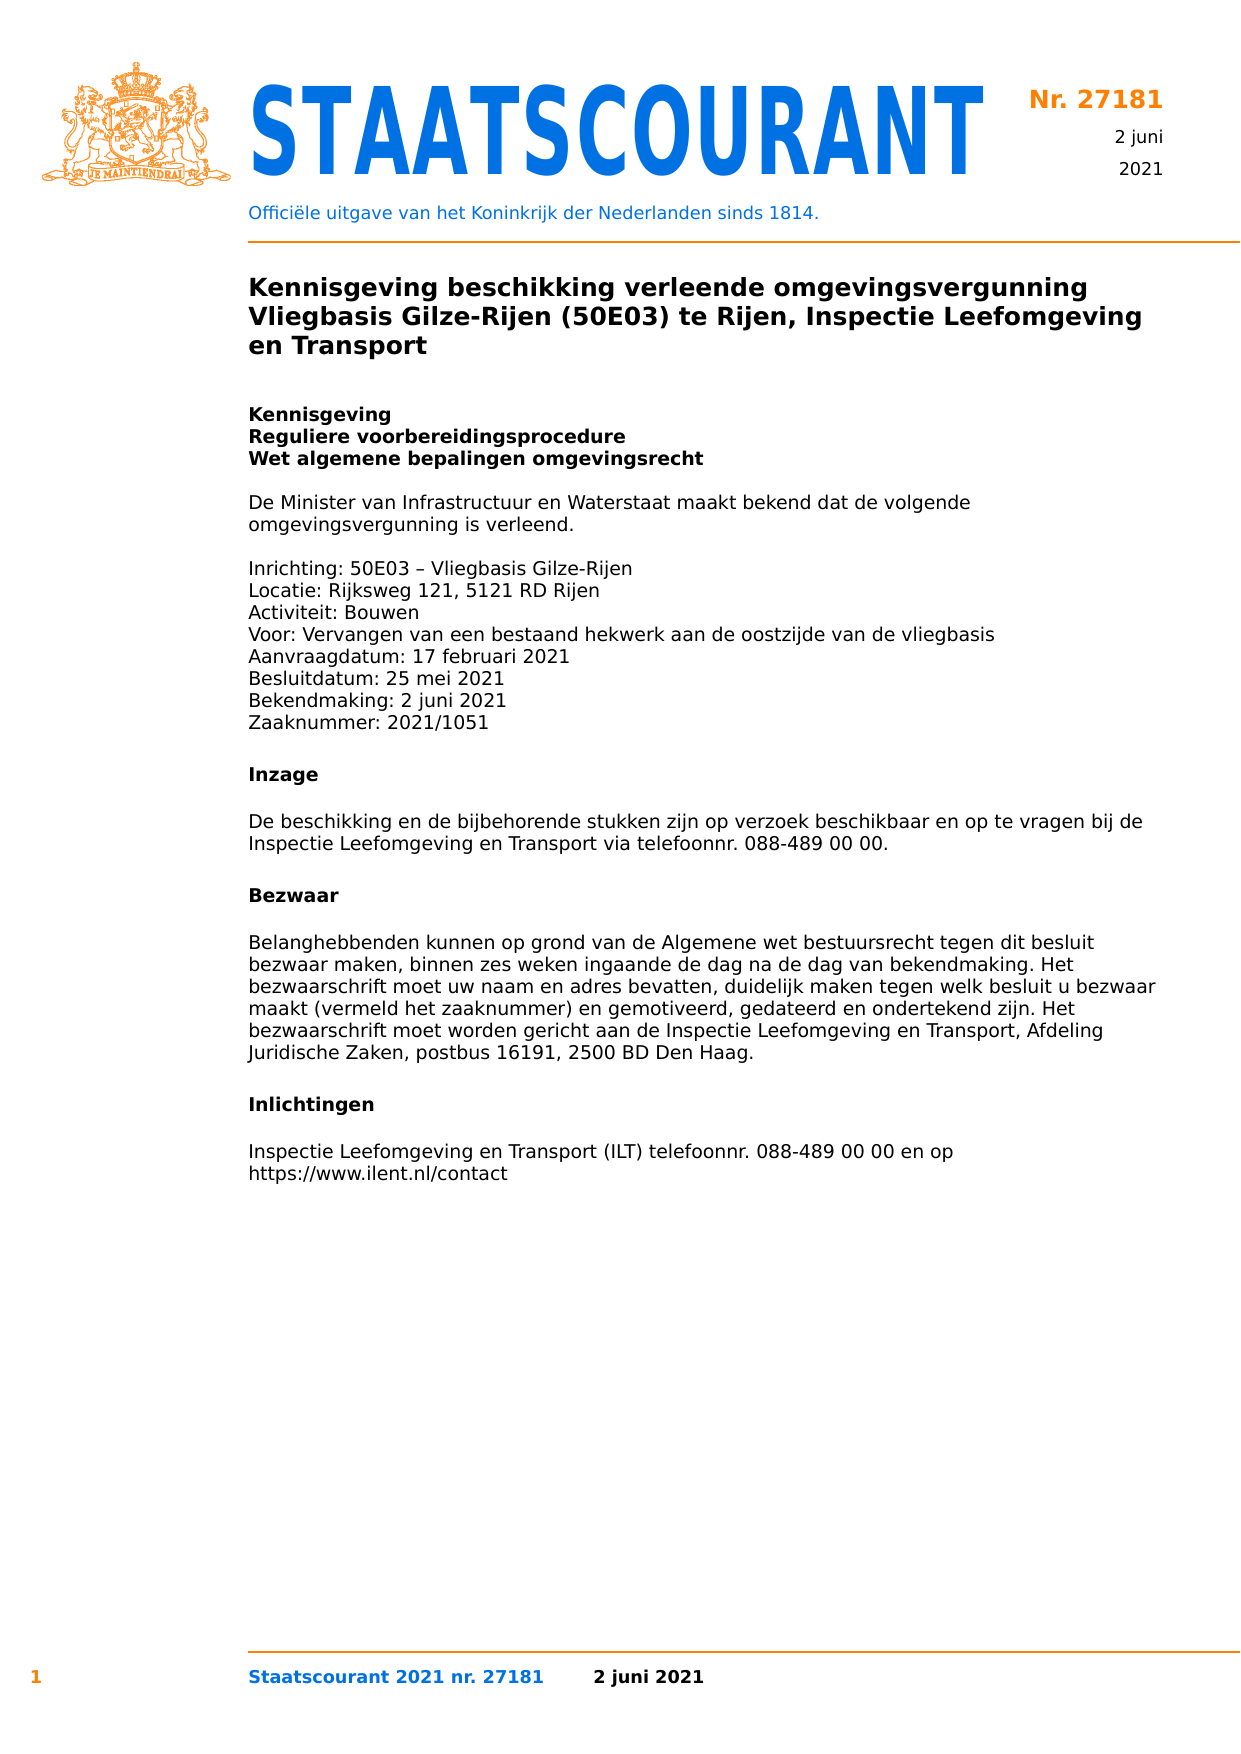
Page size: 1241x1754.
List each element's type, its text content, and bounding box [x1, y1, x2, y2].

text De Minister van Infrastructuur en Waterstaat maakt bekend dat de volgende omgevingsvergunning is verleend. [248, 492, 1163, 536]
text Locatie: Rijksweg 121, 5121 RD Rijen [248, 580, 1163, 602]
picture [41, 62, 231, 186]
text Aanvraagdatum: 17 februari 2021 [248, 646, 1163, 668]
text Besluitdatum: 25 mei 2021 [248, 668, 1163, 690]
text De beschikking en de bijbehorende stukken zijn op verzoek beschikbaar en op te vragen bij de Inspectie Leefomgeving en Transport via telefoonnr. 088-489 00 00. [248, 811, 1163, 855]
text Kennisgeving [248, 404, 1163, 426]
text Voor: Vervangen van een bestaand hekwerk aan de oostzijde van de vliegbasis [248, 624, 1163, 646]
subtitle Kennisgeving beschikking verleende omgevingsvergunning Vliegbasis Gilze-Rijen (50E03) te Rijen, Inspectie Leefomgeving en Transport [248, 273, 1163, 361]
text Reguliere voorbereidingsprocedure [248, 426, 1163, 448]
subtitle Inlichtingen [248, 1093, 1163, 1116]
table_cell 2021 [998, 153, 1240, 203]
subtitle Inzage [248, 764, 1163, 786]
table_header STAATSCOURANT [248, 62, 998, 203]
text Belanghebbenden kunnen op grond van de Algemene wet bestuursrecht tegen dit besluit bezwaar maken, binnen zes weken ingaande de dag na de dag van bekendmaking. Het bezwaarschrift moet uw naam en adres bevatten, duidelijk maken tegen welk besluit u bezwaar maakt (vermeld het zaaknummer) en gemotiveerd, gedateerd en ondertekend zijn. Het bezwaarschrift moet worden gericht aan de Inspectie Leefomgeving en Transport, Afdeling Juridische Zaken, postbus 16191, 2500 BD Den Haag. [248, 932, 1163, 1063]
text Wet algemene bepalingen omgevingsrecht [248, 448, 1163, 470]
text Inrichting: 50E03 – Vliegbasis Gilze-Rijen [248, 558, 1163, 580]
table_cell Officiële uitgave van het Koninkrijk der Nederlanden sinds 1814. [248, 203, 1240, 241]
table_header Nr. 27181 [998, 62, 1240, 121]
table_header [25, 62, 248, 241]
text Inspectie Leefomgeving en Transport (ILT) telefoonnr. 088-489 00 00 en op https://www.ilent.nl/contact [248, 1141, 1163, 1184]
text Activiteit: Bouwen [248, 602, 1163, 624]
table_cell 2 juni [998, 121, 1240, 153]
subtitle Bezwaar [248, 885, 1163, 907]
text Bekendmaking: 2 juni 2021 [248, 690, 1163, 712]
text Zaaknummer: 2021/1051 [248, 712, 1163, 734]
